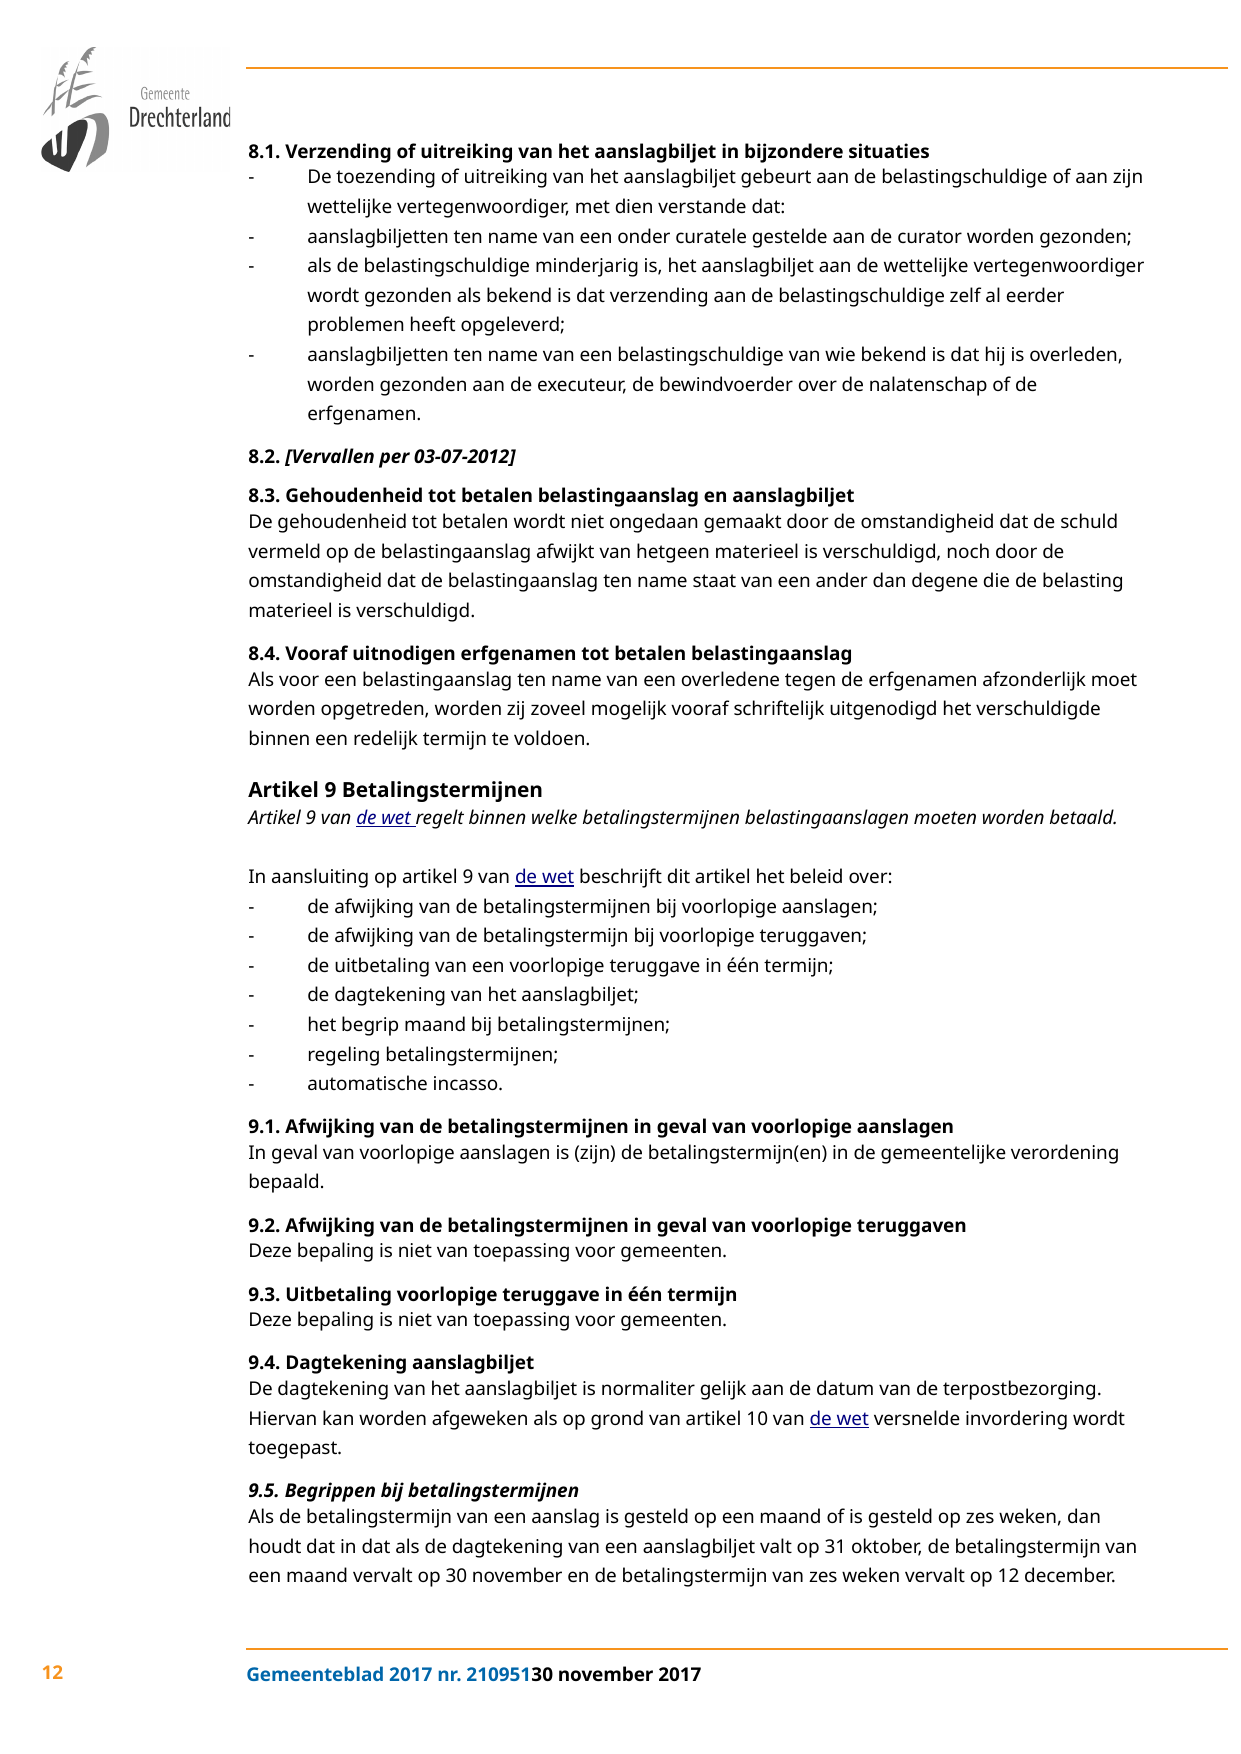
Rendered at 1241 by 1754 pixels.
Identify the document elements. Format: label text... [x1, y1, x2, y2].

list De toezending of uitreiking van het aanslagbiljet gebeurt aan de belastingschuldige of aan zijn wettelijke vertegenwoordiger, met dien verstande dat: [248, 164, 1152, 219]
text Artikel 9 van de wet regelt binnen welke betalingstermijnen belastingaanslagen moeten worden betaald. [248, 804, 1152, 830]
list de uitbetaling van een voorlopige teruggave in één termijn; [248, 952, 1152, 978]
text Artikel 9 Betalingstermijnen [248, 776, 1152, 804]
text 8.1. Verzending of uitreiking van het aanslagbiljet in bijzondere situaties [248, 138, 1152, 164]
text Als voor een belastingaanslag ten name van een overledene tegen de erfgenamen afzonderlijk moet worden opgetreden, worden zij zoveel mogelijk vooraf schriftelijk uitgenodigd het verschuldigde binnen een redelijk termijn te voldoen. [248, 666, 1152, 751]
list regeling betalingstermijnen; [248, 1041, 1152, 1066]
text Als de betalingstermijn van een aanslag is gesteld op een maand of is gesteld op zes weken, dan houdt dat in dat als de dagtekening van een aanslagbiljet valt op 31 oktober, de betalingstermijn van een maand vervalt op 30 november en de betalingstermijn van zes weken vervalt op 12 december. [248, 1503, 1152, 1588]
list de afwijking van de betalingstermijn bij voorlopige teruggaven; [248, 922, 1152, 948]
text In aansluiting op artikel 9 van de wet beschrijft dit artikel het beleid over: [248, 863, 1152, 889]
text 8.2. [Vervallen per 03-07-2012] [248, 443, 1152, 469]
text 9.5. Begrippen bij betalingstermijnen [248, 1478, 1152, 1503]
list aanslagbiljetten ten name van een belastingschuldige van wie bekend is dat hij is overleden, worden gezonden aan de executeur, de bewindvoerder over de nalatenschap of de erfgenamen. [248, 341, 1152, 426]
list automatische incasso. [248, 1070, 1152, 1096]
text De dagtekening van het aanslagbiljet is normaliter gelijk aan de datum van de terpostbezorging. Hiervan kan worden afgeweken als op grond van artikel 10 van de wet versnelde invordering wordt toegepast. [248, 1375, 1152, 1460]
list de afwijking van de betalingstermijnen bij voorlopige aanslagen; [248, 893, 1152, 918]
text 9.3. Uitbetaling voorlopige teruggave in één termijn [248, 1281, 1152, 1306]
text De gehoudenheid tot betalen wordt niet ongedaan gemaakt door de omstandigheid dat de schuld vermeld op de belastingaanslag afwijkt van hetgeen materieel is verschuldigd, noch door de omstandigheid dat de belastingaanslag ten name staat van een ander dan degene die de belasting materieel is verschuldigd. [248, 508, 1152, 623]
text 8.4. Vooraf uitnodigen erfgenamen tot betalen belastingaanslag [248, 640, 1152, 666]
text Deze bepaling is niet van toepassing voor gemeenten. [248, 1306, 1152, 1332]
text 9.2. Afwijking van de betalingstermijnen in geval van voorlopige teruggaven [248, 1212, 1152, 1238]
list de dagtekening van het aanslagbiljet; [248, 982, 1152, 1007]
text 9.1. Afwijking van de betalingstermijnen in geval van voorlopige aanslagen [248, 1113, 1152, 1139]
list het begrip maand bij betalingstermijnen; [248, 1011, 1152, 1037]
text In geval van voorlopige aanslagen is (zijn) de betalingstermijn(en) in de gemeentelijke verordening bepaald. [248, 1139, 1152, 1194]
text Deze bepaling is niet van toepassing voor gemeenten. [248, 1238, 1152, 1263]
list aanslagbiljetten ten name van een onder curatele gestelde aan de curator worden gezonden; [248, 223, 1152, 248]
list als de belastingschuldige minderjarig is, het aanslagbiljet aan de wettelijke vertegenwoordiger wordt gezonden als bekend is dat verzending aan de belastingschuldige zelf al eerder problemen heeft opgeleverd; [248, 252, 1152, 337]
text 8.3. Gehoudenheid tot betalen belastingaanslag en aanslagbiljet [248, 483, 1152, 508]
text 9.4. Dagtekening aanslagbiljet [248, 1349, 1152, 1375]
picture [41, 47, 231, 172]
